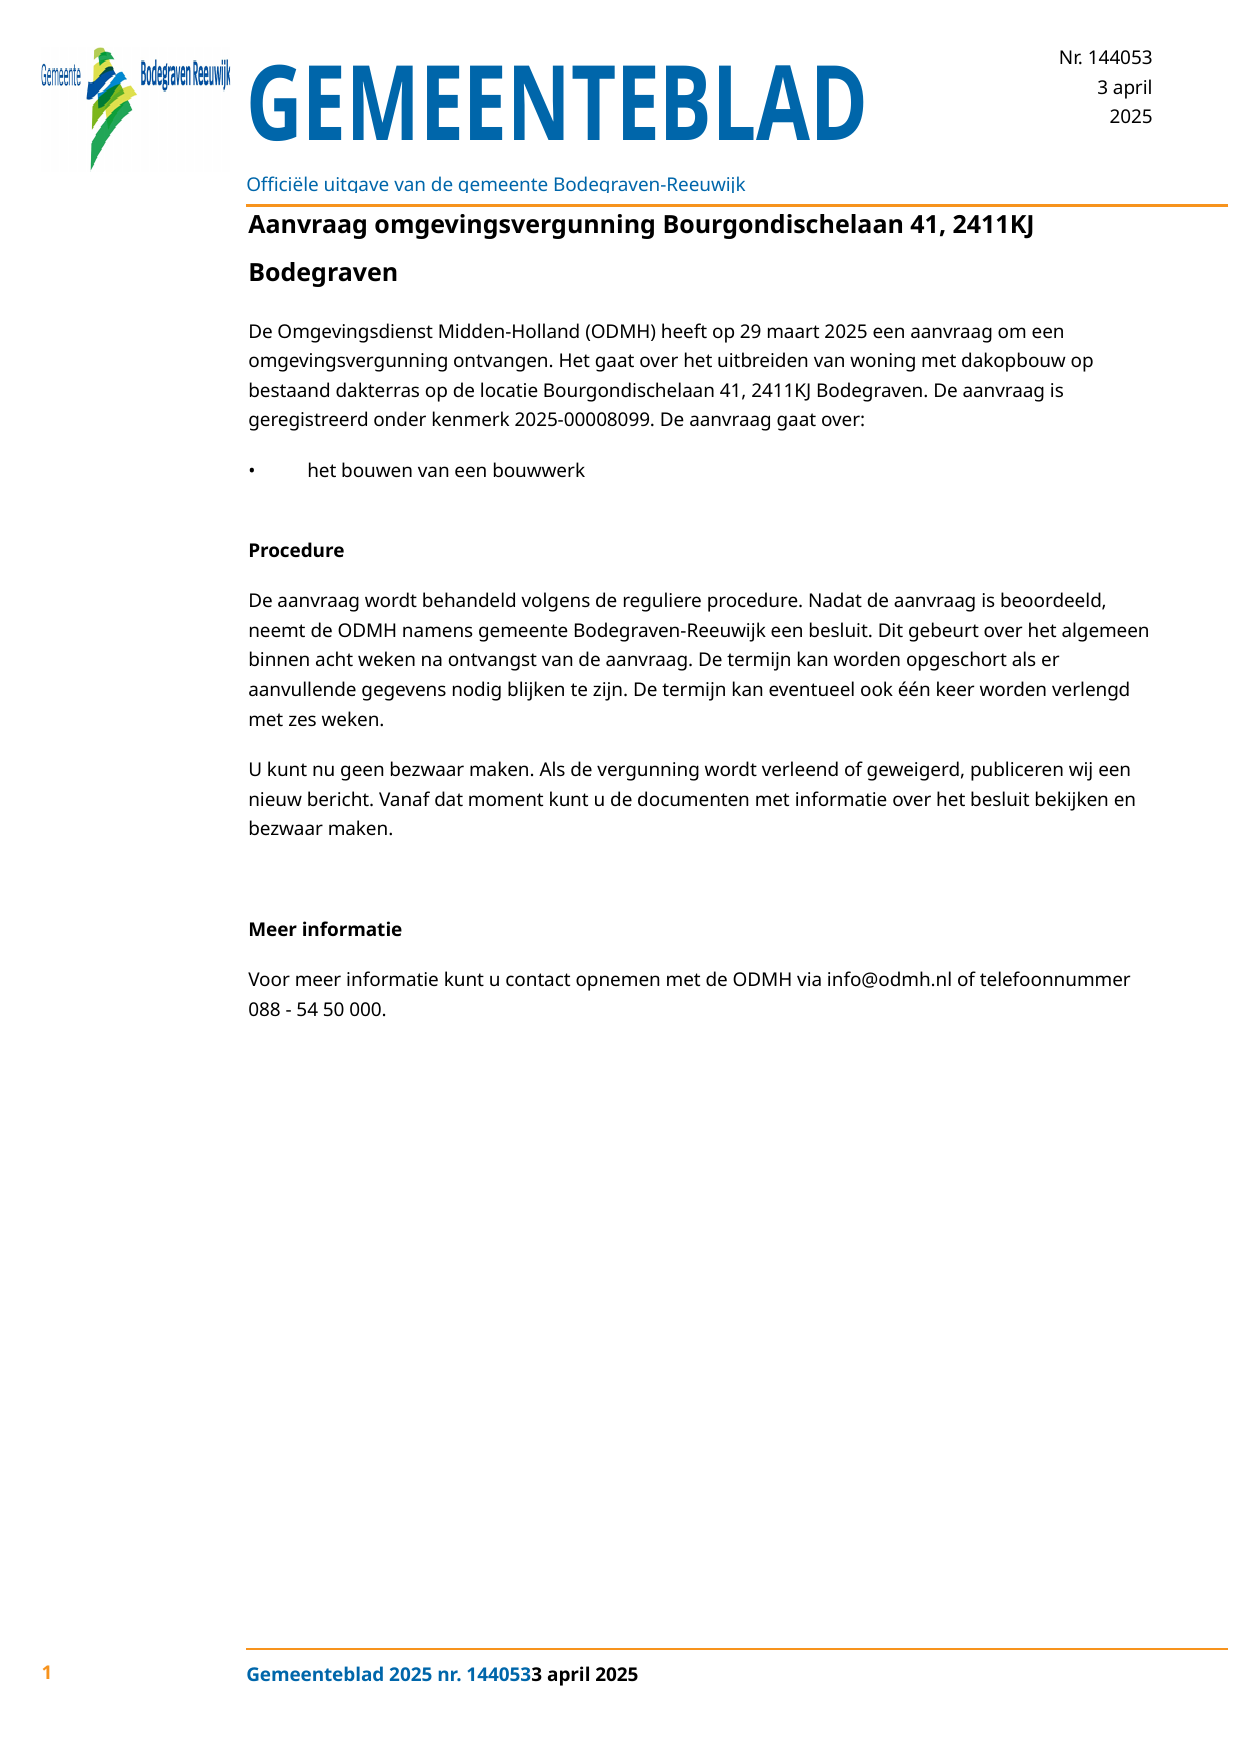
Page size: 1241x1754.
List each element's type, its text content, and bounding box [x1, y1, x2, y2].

text Voor meer informatie kunt u contact opnemen met de ODMH via info@odmh.nl of telefoonnummer 088 - 54 50 000. [248, 967, 1152, 1022]
picture [41, 47, 231, 172]
text De Omgevingsdienst Midden-Holland (ODMH) heeft op 29 maart 2025 een aanvraag om een omgevingsvergunning ontvangen. Het gaat over het uitbreiden van woning met dakopbouw op bestaand dakterras op de locatie Bourgondischelaan 41, 2411KJ Bodegraven. De aanvraag is geregistreerd onder kenmerk 2025-00008099. De aanvraag gaat over: [248, 318, 1152, 432]
text U kunt nu geen bezwaar maken. Als de vergunning wordt verleend of geweigerd, publiceren wij een nieuw bericht. Vanaf dat moment kunt u de documenten met informatie over het besluit bekijken en bezwaar maken. [248, 756, 1152, 841]
list het bouwen van een bouwwerk [248, 457, 1152, 483]
text De aanvraag wordt behandeld volgens de reguliere procedure. Nadat de aanvraag is beoordeeld, neemt de ODMH namens gemeente Bodegraven-Reeuwijk een besluit. Dit gebeurt over het algemeen binnen acht weken na ontvangst van de aanvraag. De termijn kan worden opgeschort als er aanvullende gegevens nodig blijken te zijn. De termijn kan eventueel ook één keer worden verlengd met zes weken. [248, 587, 1152, 732]
text Meer informatie [248, 916, 1152, 942]
text Aanvraag omgevingsvergunning Bourgondischelaan 41, 2411KJ Bodegraven [248, 207, 1152, 288]
text Procedure [248, 537, 1152, 563]
